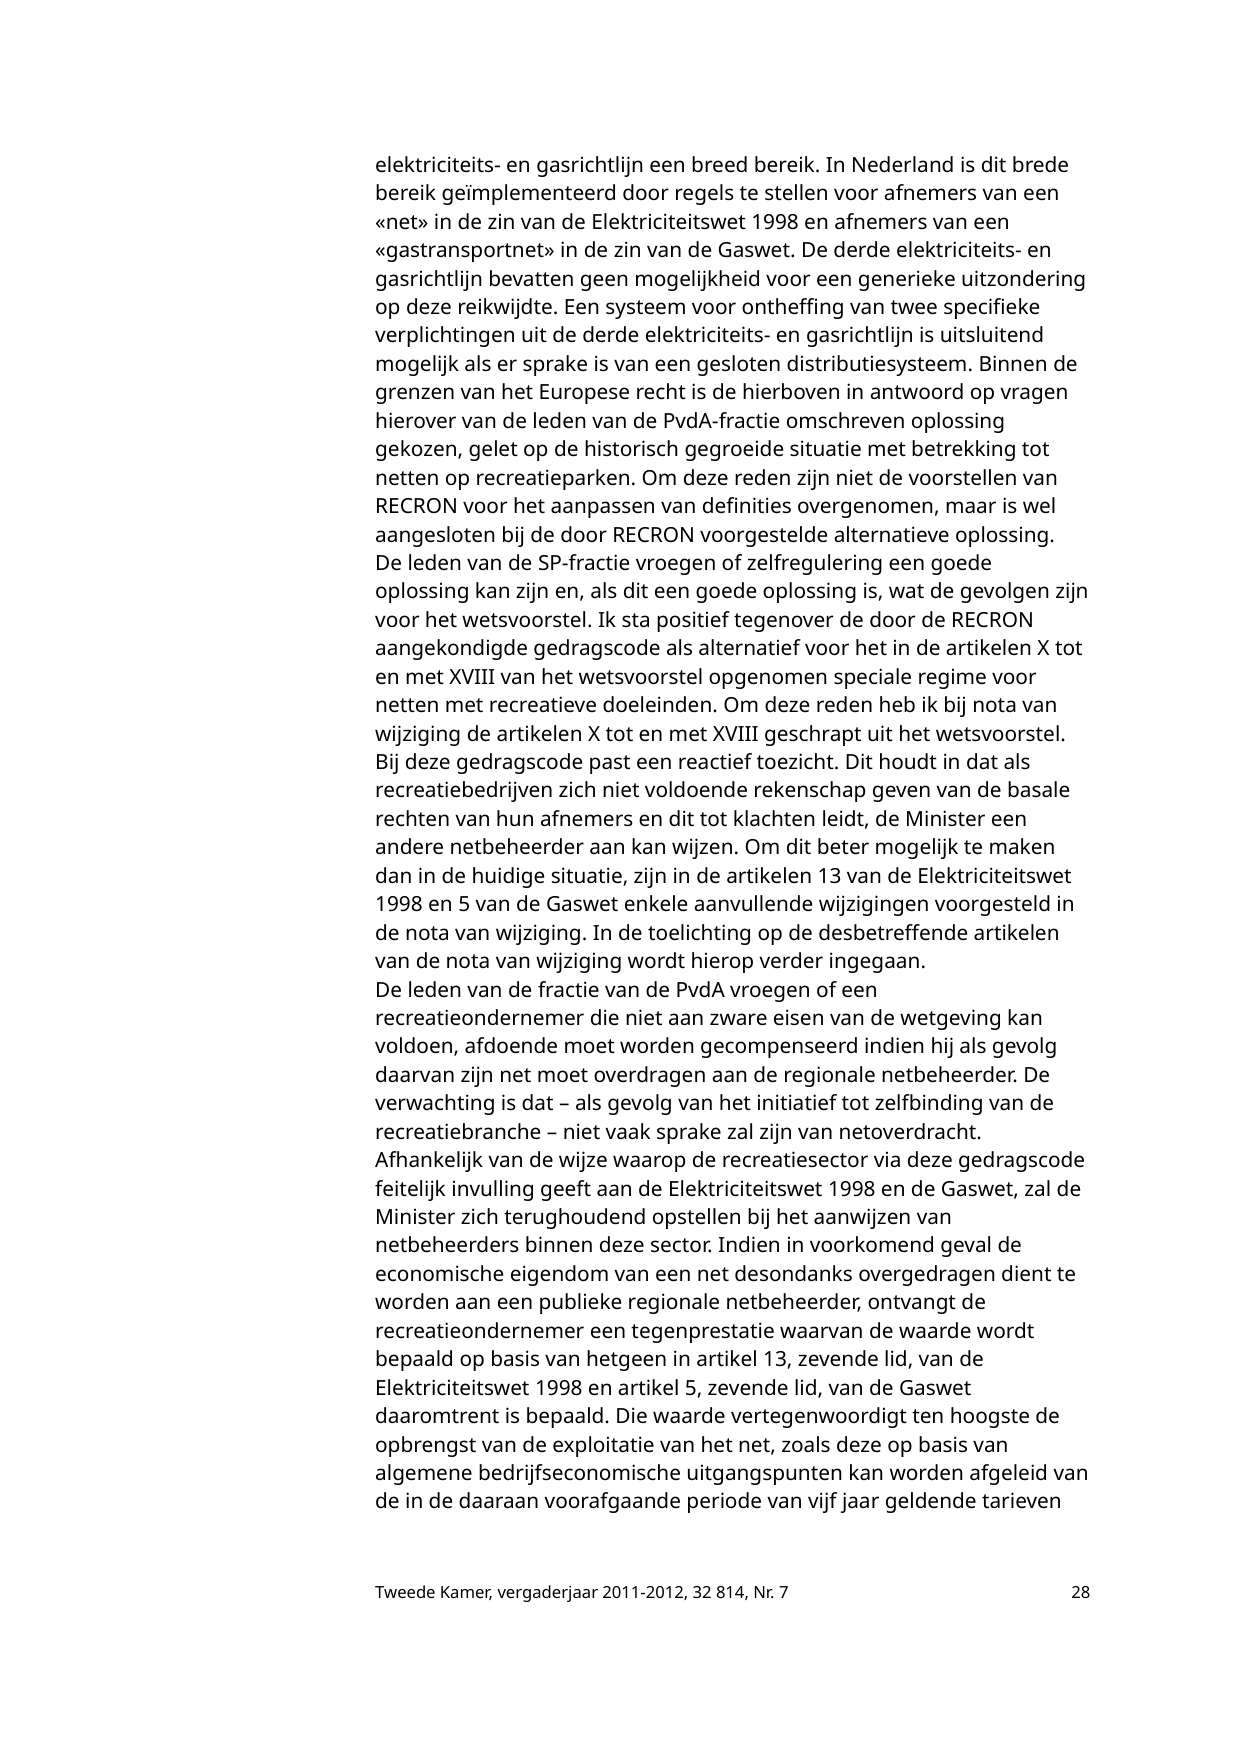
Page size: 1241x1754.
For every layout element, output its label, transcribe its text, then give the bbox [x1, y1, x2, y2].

text elektriciteits- en gasrichtlijn een breed bereik. In Nederland is dit brede bereik geïmplementeerd door regels te stellen voor afnemers van een «net» in de zin van de Elektriciteitswet 1998 en afnemers van een «gastransportnet» in de zin van de Gaswet. De derde elektriciteits- en gasrichtlijn bevatten geen mogelijkheid voor een generieke uitzondering op deze reikwijdte. Een systeem voor ontheffing van twee specifieke verplichtingen uit de derde elektriciteits- en gasrichtlijn is uitsluitend mogelijk als er sprake is van een gesloten distributiesysteem. Binnen de grenzen van het Europese recht is de hierboven in antwoord op vragen hierover van de leden van de PvdA-fractie omschreven oplossing gekozen, gelet op de historisch gegroeide situatie met betrekking tot netten op recreatieparken. Om deze reden zijn niet de voorstellen van RECRON voor het aanpassen van definities overgenomen, maar is wel aangesloten bij de door RECRON voorgestelde alternatieve oplossing. [375, 150, 1090, 548]
text De leden van de SP-fractie vroegen of zelfregulering een goede oplossing kan zijn en, als dit een goede oplossing is, wat de gevolgen zijn voor het wetsvoorstel. Ik sta positief tegenover de door de RECRON aangekondigde gedragscode als alternatief voor het in de artikelen X tot en met XVIII van het wetsvoorstel opgenomen speciale regime voor netten met recreatieve doeleinden. Om deze reden heb ik bij nota van wijziging de artikelen X tot en met XVIII geschrapt uit het wetsvoorstel. Bij deze gedragscode past een reactief toezicht. Dit houdt in dat als recreatiebedrijven zich niet voldoende rekenschap geven van de basale rechten van hun afnemers en dit tot klachten leidt, de Minister een andere netbeheerder aan kan wijzen. Om dit beter mogelijk te maken dan in de huidige situatie, zijn in de artikelen 13 van de Elektriciteitswet 1998 en 5 van de Gaswet enkele aanvullende wijzigingen voorgesteld in de nota van wijziging. In de toelichting op de desbetreffende artikelen van de nota van wijziging wordt hierop verder ingegaan. [375, 548, 1090, 975]
text De leden van de fractie van de PvdA vroegen of een recreatieondernemer die niet aan zware eisen van de wetgeving kan voldoen, afdoende moet worden gecompenseerd indien hij als gevolg daarvan zijn net moet overdragen aan de regionale netbeheerder. De verwachting is dat – als gevolg van het initiatief tot zelfbinding van de recreatiebranche – niet vaak sprake zal zijn van netoverdracht. Afhankelijk van de wijze waarop de recreatiesector via deze gedragscode feitelijk invulling geeft aan de Elektriciteitswet 1998 en de Gaswet, zal de Minister zich terughoudend opstellen bij het aanwijzen van netbeheerders binnen deze sector. Indien in voorkomend geval de economische eigendom van een net desondanks overgedragen dient te worden aan een publieke regionale netbeheerder, ontvangt de recreatieondernemer een tegenprestatie waarvan de waarde wordt bepaald op basis van hetgeen in artikel 13, zevende lid, van de Elektriciteitswet 1998 en artikel 5, zevende lid, van de Gaswet daaromtrent is bepaald. Die waarde vertegenwoordigt ten hoogste de opbrengst van de exploitatie van het net, zoals deze op basis van algemene bedrijfseconomische uitgangspunten kan worden afgeleid van de in de daaraan voorafgaande periode van vijf jaar geldende tarieven [375, 975, 1090, 1515]
